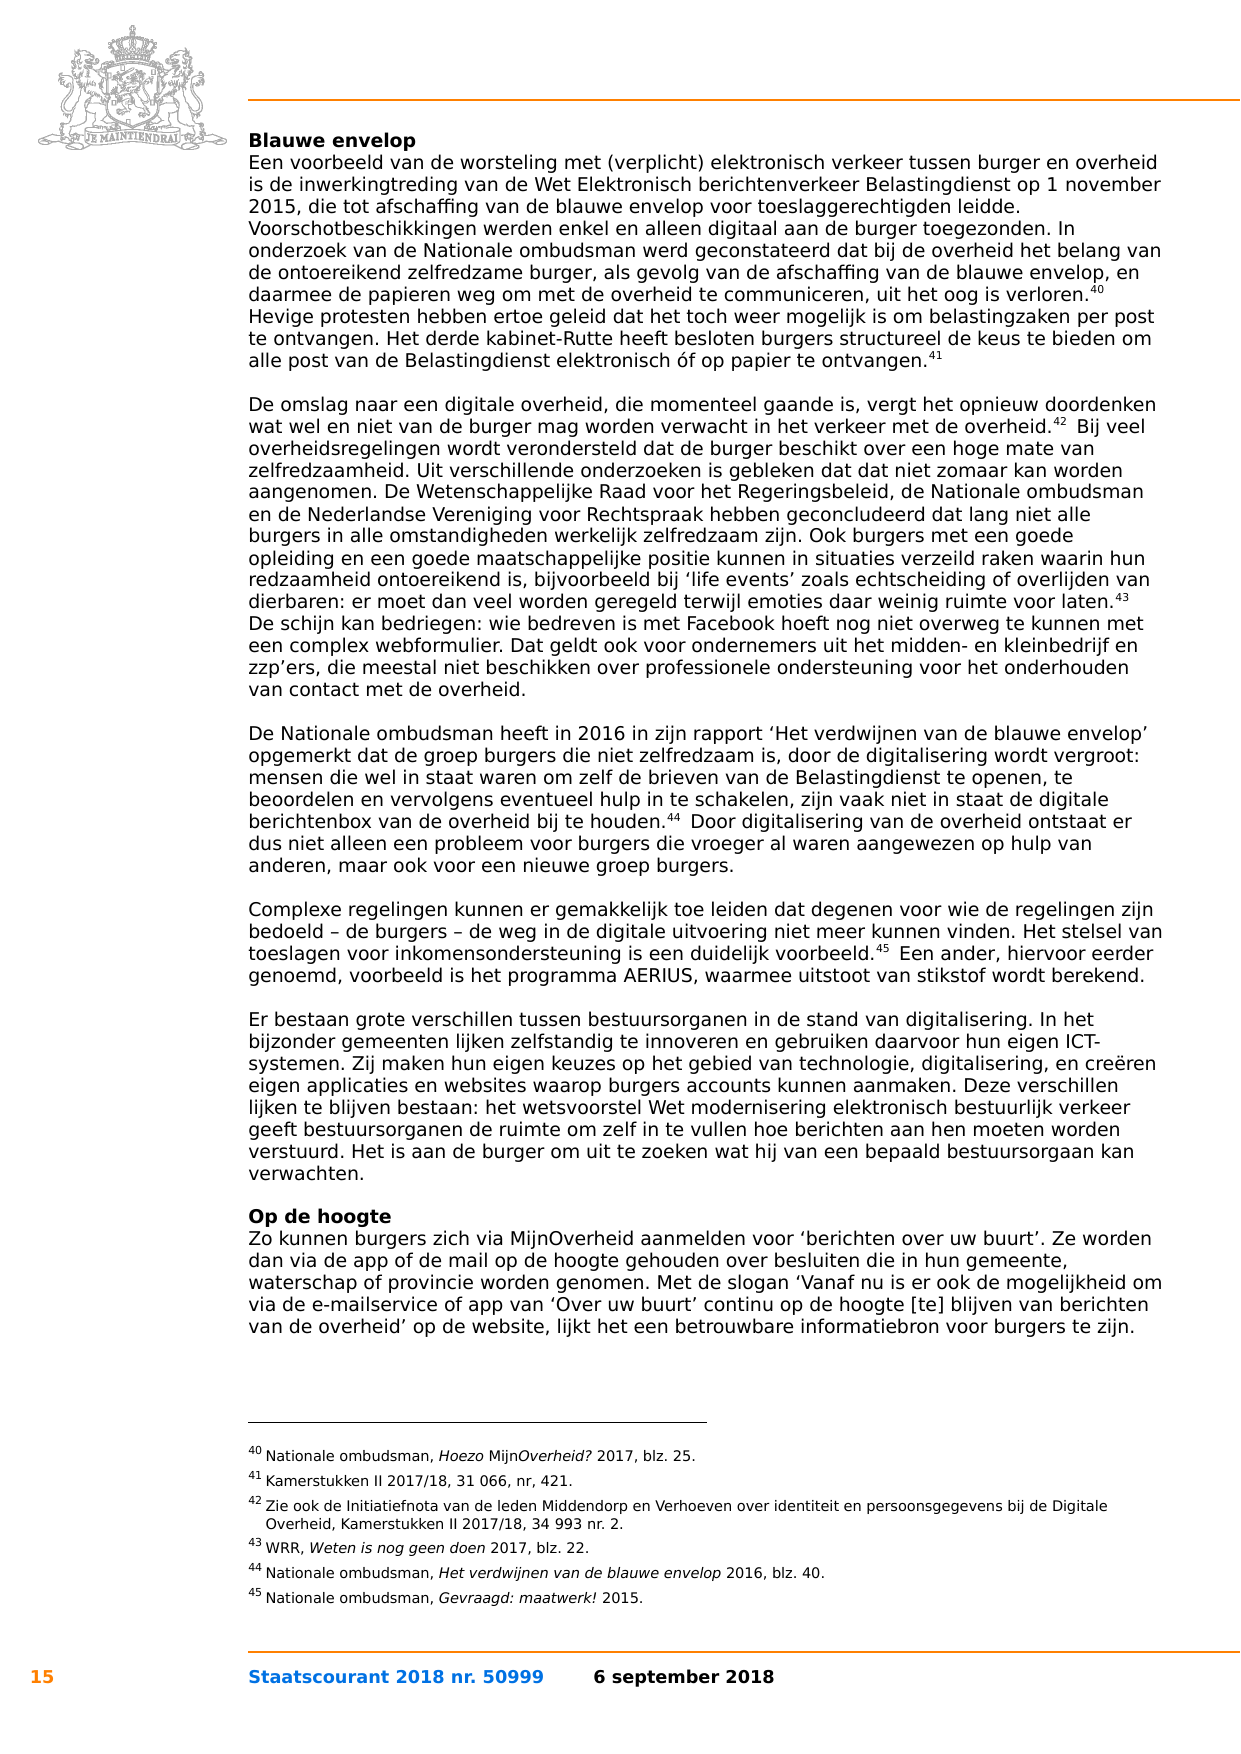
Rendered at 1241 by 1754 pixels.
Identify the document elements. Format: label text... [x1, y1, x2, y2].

text Er bestaan grote verschillen tussen bestuursorganen in de stand van digitalisering. In het bijzonder gemeenten lijken zelfstandig te innoveren en gebruiken daarvoor hun eigen ICT-systemen. Zij maken hun eigen keuzes op het gebied van technologie, digitalisering, en creëren eigen applicaties en websites waarop burgers accounts kunnen aanmaken. Deze verschillen lijken te blijven bestaan: het wetsvoorstel Wet modernisering elektronisch bestuurlijk verkeer geeft bestuursorganen de ruimte om zelf in te vullen hoe berichten aan hen moeten worden verstuurd. Het is aan de burger om uit te zoeken wat hij van een bepaald bestuursorgaan kan verwachten. [248, 1009, 1163, 1184]
text Op de hoogte [248, 1206, 1163, 1228]
text De Nationale ombudsman heeft in 2016 in zijn rapport ‘Het verdwijnen van de blauwe envelop’ opgemerkt dat de groep burgers die niet zelfredzaam is, door de digitalisering wordt vergroot: mensen die wel in staat waren om zelf de brieven van de Belastingdienst te openen, te beoordelen en vervolgens eventueel hulp in te schakelen, zijn vaak niet in staat de digitale berichtenbox van de overheid bij te houden. Door digitalisering van de overheid ontstaat er dus niet alleen een probleem voor burgers die vroeger al waren aangewezen op hulp van anderen, maar ook voor een nieuwe groep burgers. [248, 723, 1163, 877]
text Zo kunnen burgers zich via MijnOverheid aanmelden voor ‘berichten over uw buurt’. Ze worden dan via de app of de mail op de hoogte gehouden over besluiten die in hun gemeente, waterschap of provincie worden genomen. Met de slogan ‘Vanaf nu is er ook de mogelijkheid om via de e-mailservice of app van ‘Over uw buurt’ continu op de hoogte [te] blijven van berichten van de overheid’ op de website, lijkt het een betrouwbare informatiebron voor burgers te zijn. [248, 1228, 1163, 1338]
text Complexe regelingen kunnen er gemakkelijk toe leiden dat degenen voor wie de regelingen zijn bedoeld – de burgers – de weg in de digitale uitvoering niet meer kunnen vinden. Het stelsel van toeslagen voor inkomensondersteuning is een duidelijk voorbeeld. Een ander, hiervoor eerder genoemd, voorbeeld is het programma AERIUS, waarmee uitstoot van stikstof wordt berekend. [248, 899, 1163, 987]
text De omslag naar een digitale overheid, die momenteel gaande is, vergt het opnieuw doordenken wat wel en niet van de burger mag worden verwacht in het verkeer met de overheid. Bij veel overheidsregelingen wordt verondersteld dat de burger beschikt over een hoge mate van zelfredzaamheid. Uit verschillende onderzoeken is gebleken dat dat niet zomaar kan worden aangenomen. De Wetenschappelijke Raad voor het Regeringsbeleid, de Nationale ombudsman en de Nederlandse Vereniging voor Rechtspraak hebben geconcludeerd dat lang niet alle burgers in alle omstandigheden werkelijk zelfredzaam zijn. Ook burgers met een goede opleiding en een goede maatschappelijke positie kunnen in situaties verzeild raken waarin hun redzaamheid ontoereikend is, bijvoorbeeld bij ‘life events’ zoals echtscheiding of overlijden van dierbaren: er moet dan veel worden geregeld terwijl emoties daar weinig ruimte voor laten. De schijn kan bedriegen: wie bedreven is met Facebook hoeft nog niet overweg te kunnen met een complex webformulier. Dat geldt ook voor ondernemers uit het midden- en kleinbedrijf en zzp’ers, die meestal niet beschikken over professionele ondersteuning voor het onderhouden van contact met de overheid. [248, 393, 1163, 701]
text Blauwe envelop [248, 130, 1163, 152]
text Kamerstukken II 2017/18, 31 066, nr, 421. [248, 1469, 1163, 1491]
picture [38, 25, 227, 150]
text Zie ook de Initiatiefnota van de leden Middendorp en Verhoeven over identiteit en persoonsgegevens bij de Digitale Overheid, Kamerstukken II 2017/18, 34 993 nr. 2. [248, 1494, 1163, 1533]
text Nationale ombudsman, Het verdwijnen van de blauwe envelop 2016, blz. 40. [248, 1561, 1163, 1583]
text Nationale ombudsman, Gevraagd: maatwerk! 2015. [248, 1586, 1163, 1608]
text Een voorbeeld van de worsteling met (verplicht) elektronisch verkeer tussen burger en overheid is de inwerkingtreding van de Wet Elektronisch berichtenverkeer Belastingdienst op 1 november 2015, die tot afschaffing van de blauwe envelop voor toeslaggerechtigden leidde. Voorschotbeschikkingen werden enkel en alleen digitaal aan de burger toegezonden. In onderzoek van de Nationale ombudsman werd geconstateerd dat bij de overheid het belang van de ontoereikend zelfredzame burger, als gevolg van de afschaffing van de blauwe envelop, en daarmee de papieren weg om met de overheid te communiceren, uit het oog is verloren. Hevige protesten hebben ertoe geleid dat het toch weer mogelijk is om belastingzaken per post te ontvangen. Het derde kabinet-Rutte heeft besloten burgers structureel de keus te bieden om alle post van de Belastingdienst elektronisch óf op papier te ontvangen. [248, 152, 1163, 372]
text Nationale ombudsman, Hoezo MijnOverheid? 2017, blz. 25. [248, 1444, 1163, 1466]
text WRR, Weten is nog geen doen 2017, blz. 22. [248, 1536, 1163, 1558]
